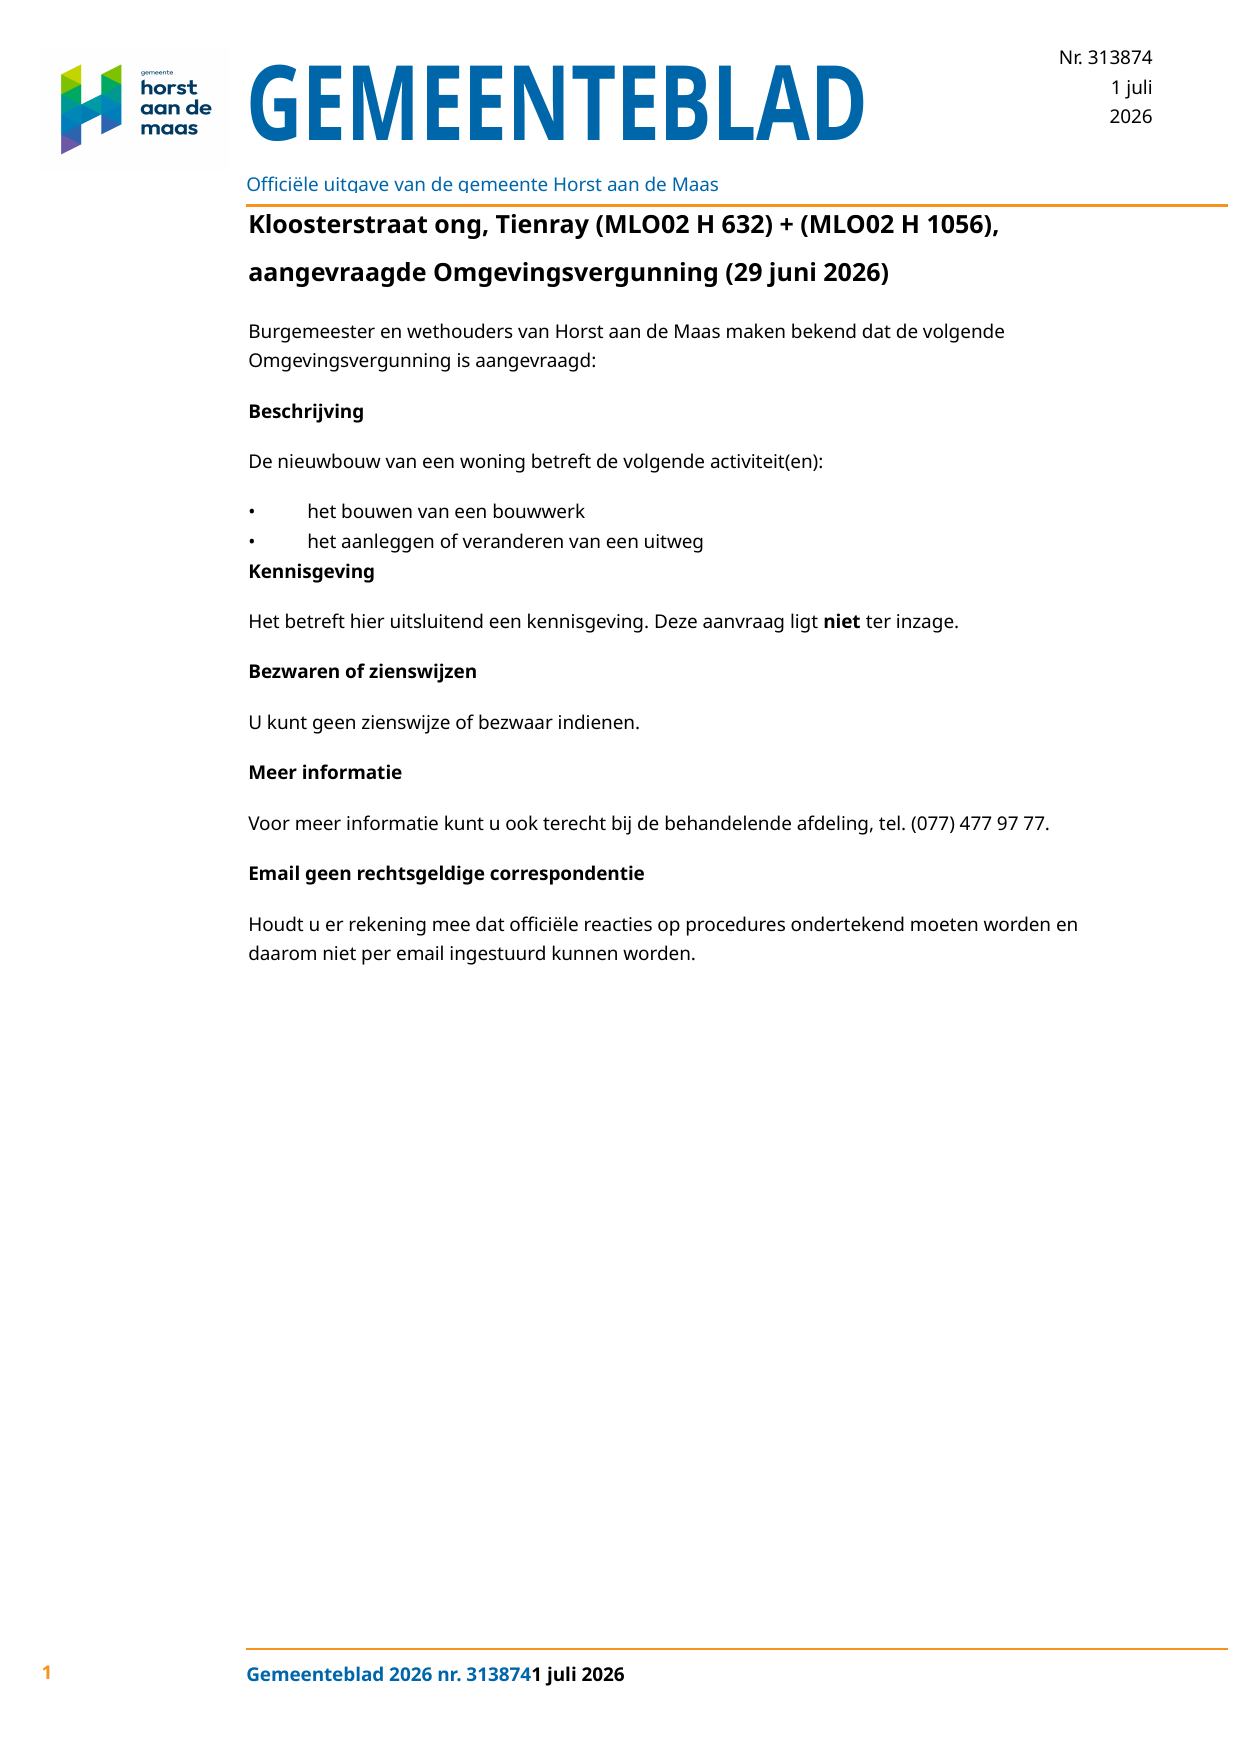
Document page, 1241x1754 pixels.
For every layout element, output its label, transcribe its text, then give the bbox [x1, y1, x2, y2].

list het bouwen van een bouwwerk [248, 499, 1152, 524]
text Houdt u er rekening mee dat officiële reacties op procedures ondertekend moeten worden en daarom niet per email ingestuurd kunnen worden. [248, 911, 1152, 966]
list het aanleggen of veranderen van een uitweg [248, 528, 1152, 554]
text Burgemeester en wethouders van Horst aan de Maas maken bekend dat de volgende Omgevingsvergunning is aangevraagd: [248, 318, 1152, 373]
text Het betreft hier uitsluitend een kennisgeving. Deze aanvraag ligt niet ter inzage. [248, 608, 1152, 634]
text Kennisgeving [248, 558, 1152, 584]
text Beschrijving [248, 398, 1152, 424]
text Kloosterstraat ong, Tienray (MLO02 H 632) + (MLO02 H 1056), aangevraagde Omgevingsvergunning (29 juni 2026) [248, 207, 1152, 288]
text Meer informatie [248, 759, 1152, 785]
text Voor meer informatie kunt u ook terecht bij de behandelende afdeling, tel. (077) 477 97 77. [248, 810, 1152, 836]
text Bezwaren of zienswijzen [248, 659, 1152, 684]
text De nieuwbouw van een woning betreft de volgende activiteit(en): [248, 448, 1152, 474]
text U kunt geen zienswijze of bezwaar indienen. [248, 709, 1152, 735]
picture [41, 47, 231, 172]
text Email geen rechtsgeldige correspondentie [248, 860, 1152, 886]
